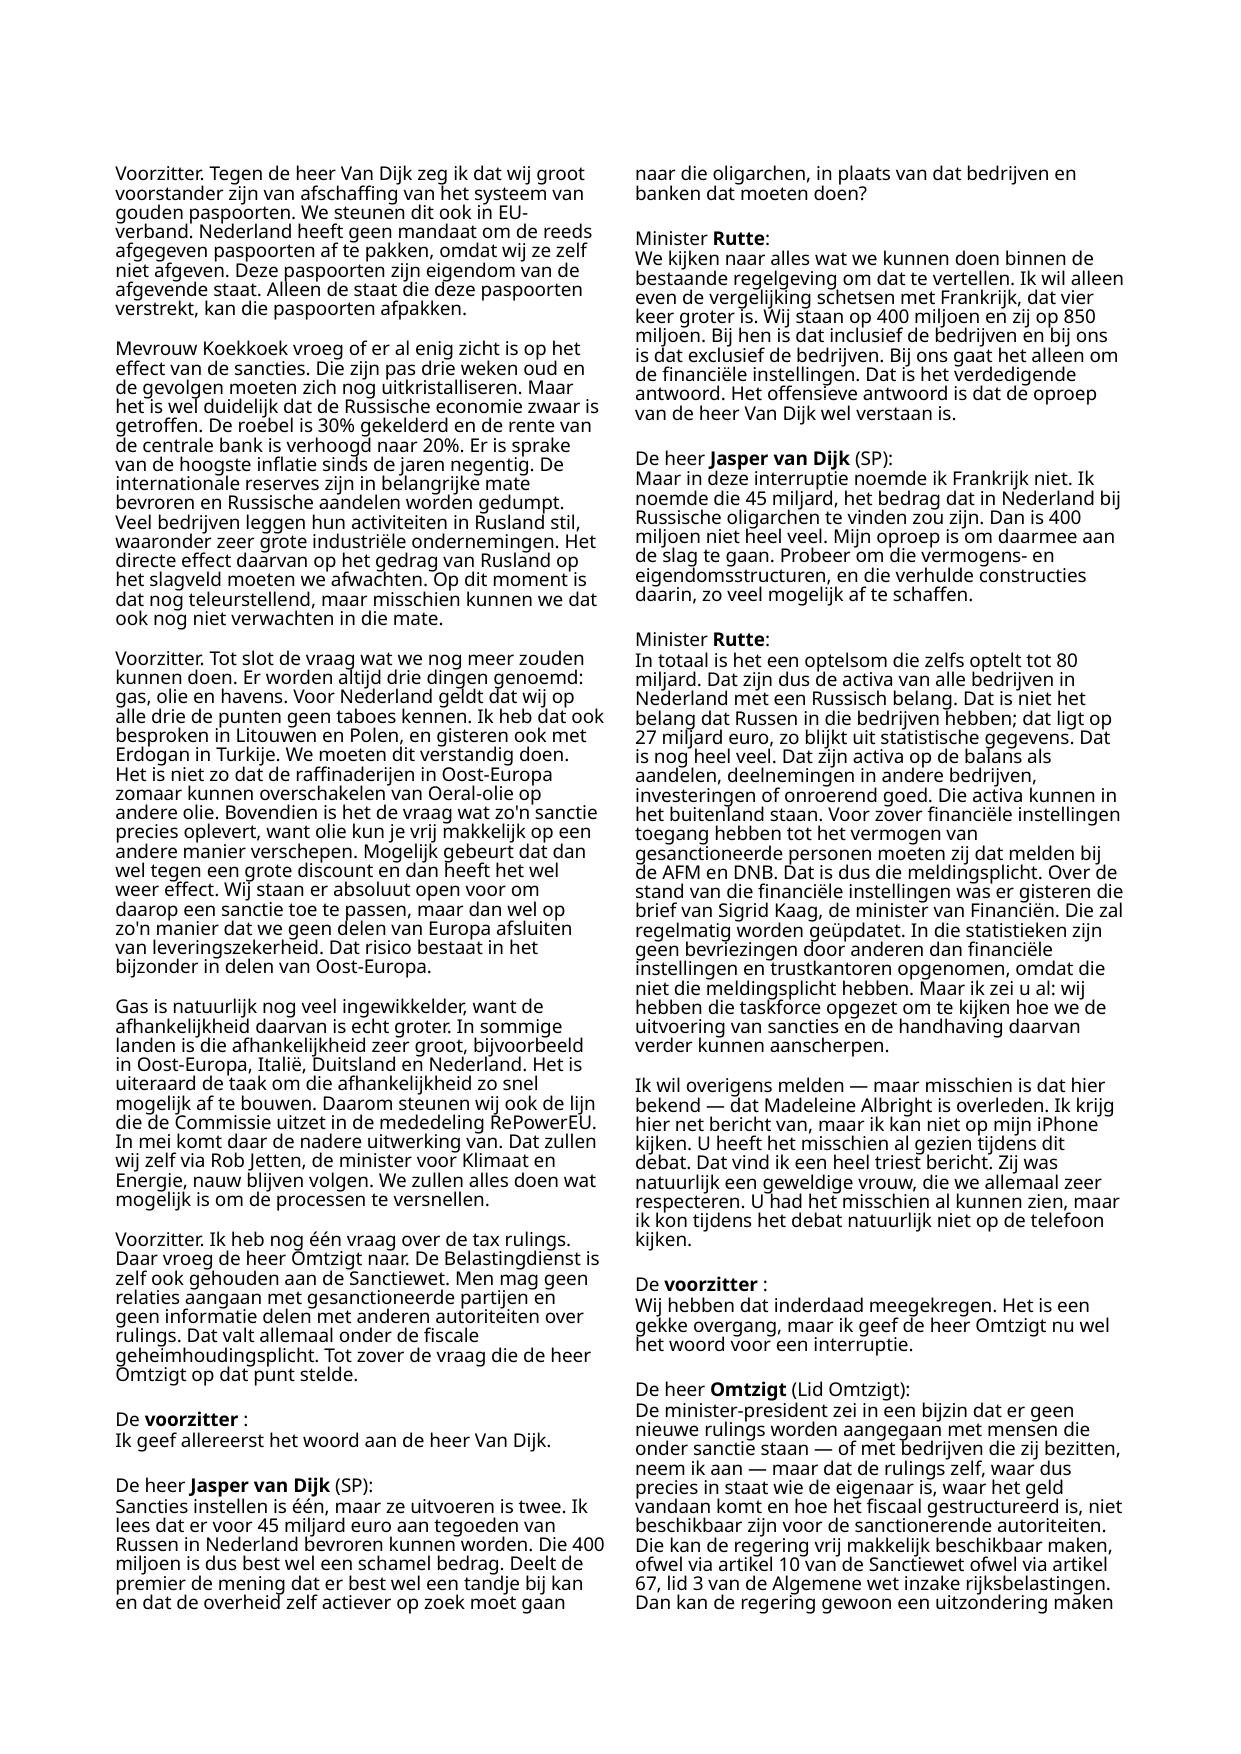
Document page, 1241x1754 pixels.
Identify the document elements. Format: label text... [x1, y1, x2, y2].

text De minister-president zei in een bijzin dat er geen nieuwe rulings worden aangegaan met mensen die onder sanctie staan — of met bedrijven die zij bezitten, neem ik aan — maar dat de rulings zelf, waar dus precies in staat wie de eigenaar is, waar het geld vandaan komt en hoe het fiscaal gestructureerd is, niet beschikbaar zijn voor de sanctionerende autoriteiten. Die kan de regering vrij makkelijk beschikbaar maken, ofwel via artikel 10 van de Sanctiewet ofwel via artikel 67, lid 3 van de Algemene wet inzake rijksbelastingen. Dan kan de regering gewoon een uitzondering maken [635, 1402, 1125, 1614]
text Ik geef allereerst het woord aan de heer Van Dijk. [115, 1432, 605, 1451]
text Sancties instellen is één, maar ze uitvoeren is twee. Ik lees dat er voor 45 miljard euro aan tegoeden van Russen in Nederland bevroren kunnen worden. Die 400 miljoen is dus best wel een schamel bedrag. Deelt de premier de mening dat er best wel een tandje bij kan en dat de overheid zelf actiever op zoek moet gaan [115, 1498, 605, 1613]
text De heer Jasper van Dijk (SP): [635, 445, 1125, 470]
text Minister Rutte: [635, 225, 1125, 250]
text naar die oligarchen, in plaats van dat bedrijven en banken dat moeten doen? [635, 165, 1125, 204]
text Gas is natuurlijk nog veel ingewikkelder, want de afhankelijkheid daarvan is echt groter. In sommige landen is die afhankelijkheid zeer groot, bijvoorbeeld in Oost-Europa, Italië, Duitsland en Nederland. Het is uiteraard de taak om die afhankelijkheid zo snel mogelijk af te bouwen. Daarom steunen wij ook de lijn die de Commissie uitzet in de mededeling RePowerEU. In mei komt daar de nadere uitwerking van. Dat zullen wij zelf via Rob Jetten, de minister voor Klimaat en Energie, nauw blijven volgen. We zullen alles doen wat mogelijk is om de processen te versnellen. [115, 998, 605, 1210]
text De voorzitter : [635, 1272, 1125, 1297]
text Voorzitter. Ik heb nog één vraag over de tax rulings. Daar vroeg de heer Omtzigt naar. De Belastingdienst is zelf ook gehouden aan de Sanctiewet. Men mag geen relaties aangaan met gesanctioneerde partijen en geen informatie delen met anderen autoriteiten over rulings. Dat valt allemaal onder de fiscale geheimhoudingsplicht. Tot zover de vraag die de heer Omtzigt op dat punt stelde. [115, 1231, 605, 1385]
text In totaal is het een optelsom die zelfs optelt tot 80 miljard. Dat zijn dus de activa van alle bedrijven in Nederland met een Russisch belang. Dat is niet het belang dat Russen in die bedrijven hebben; dat ligt op 27 miljard euro, zo blijkt uit statistische gegevens. Dat is nog heel veel. Dat zijn activa op de balans als aandelen, deelnemingen in andere bedrijven, investeringen of onroerend goed. Die activa kunnen in het buitenland staan. Voor zover financiële instellingen toegang hebben tot het vermogen van gesanctioneerde personen moeten zij dat melden bij de AFM en DNB. Dat is dus die meldingsplicht. Over de stand van die financiële instellingen was er gisteren die brief van Sigrid Kaag, de minister van Financiën. Die zal regelmatig worden geüpdatet. In die statistieken zijn geen bevriezingen door anderen dan financiële instellingen en trustkantoren opgenomen, omdat die niet die meldingsplicht hebben. Maar ik zei u al: wij hebben die taskforce opgezet om te kijken hoe we de uitvoering van sancties en de handhaving daarvan verder kunnen aanscherpen. [635, 652, 1125, 1057]
text We kijken naar alles wat we kunnen doen binnen de bestaande regelgeving om dat te vertellen. Ik wil alleen even de vergelijking schetsen met Frankrijk, dat vier keer groter is. Wij staan op 400 miljoen en zij op 850 miljoen. Bij hen is dat inclusief de bedrijven en bij ons is dat exclusief de bedrijven. Bij ons gaat het alleen om de financiële instellingen. Dat is het verdedigende antwoord. Het offensieve antwoord is dat de oproep van de heer Van Dijk wel verstaan is. [635, 250, 1125, 424]
text Mevrouw Koekkoek vroeg of er al enig zicht is op het effect van de sancties. Die zijn pas drie weken oud en de gevolgen moeten zich nog uitkristalliseren. Maar het is wel duidelijk dat de Russische economie zwaar is getroffen. De roebel is 30% gekelderd en de rente van de centrale bank is verhoogd naar 20%. Er is sprake van de hoogste inflatie sinds de jaren negentig. De internationale reserves zijn in belangrijke mate bevroren en Russische aandelen worden gedumpt. Veel bedrijven leggen hun activiteiten in Rusland stil, waaronder zeer grote industriële ondernemingen. Het directe effect daarvan op het gedrag van Rusland op het slagveld moeten we afwachten. Op dit moment is dat nog teleurstellend, maar misschien kunnen we dat ook nog niet verwachten in die mate. [115, 340, 605, 629]
text De voorzitter : [115, 1406, 605, 1432]
text De heer Jasper van Dijk (SP): [115, 1472, 605, 1498]
text Wij hebben dat inderdaad meegekregen. Het is een gekke overgang, maar ik geef de heer Omtzigt nu wel het woord voor een interruptie. [635, 1297, 1125, 1355]
text Voorzitter. Tot slot de vraag wat we nog meer zouden kunnen doen. Er worden altijd drie dingen genoemd: gas, olie en havens. Voor Nederland geldt dat wij op alle drie de punten geen taboes kennen. Ik heb dat ook besproken in Litouwen en Polen, en gisteren ook met Erdogan in Turkije. We moeten dit verstandig doen. Het is niet zo dat de raffinaderijen in Oost-Europa zomaar kunnen overschakelen van Oeral-olie op andere olie. Bovendien is het de vraag wat zo'n sanctie precies oplevert, want olie kun je vrij makkelijk op een andere manier verschepen. Mogelijk gebeurt dat dan wel tegen een grote discount en dan heeft het wel weer effect. Wij staan er absoluut open voor om daarop een sanctie toe te passen, maar dan wel op zo'n manier dat we geen delen van Europa afsluiten van leveringszekerheid. Dat risico bestaat in het bijzonder in delen van Oost-Europa. [115, 650, 605, 978]
text Maar in deze interruptie noemde ik Frankrijk niet. Ik noemde die 45 miljard, het bedrag dat in Nederland bij Russische oligarchen te vinden zou zijn. Dan is 400 miljoen niet heel veel. Mijn oproep is om daarmee aan de slag te gaan. Probeer om die vermogens- en eigendomsstructuren, en die verhulde constructies daarin, zo veel mogelijk af te schaffen. [635, 470, 1125, 605]
text Ik wil overigens melden — maar misschien is dat hier bekend — dat Madeleine Albright is overleden. Ik krijg hier net bericht van, maar ik kan niet op mijn iPhone kijken. U heeft het misschien al gezien tijdens dit debat. Dat vind ik een heel triest bericht. Zij was natuurlijk een geweldige vrouw, die we allemaal zeer respecteren. U had het misschien al kunnen zien, maar ik kon tijdens het debat natuurlijk niet op de telefoon kijken. [635, 1077, 1125, 1251]
text Voorzitter. Tegen de heer Van Dijk zeg ik dat wij groot voorstander zijn van afschaffing van het systeem van gouden paspoorten. We steunen dit ook in EU-verband. Nederland heeft geen mandaat om de reeds afgegeven paspoorten af te pakken, omdat wij ze zelf niet afgeven. Deze paspoorten zijn eigendom van de afgevende staat. Alleen de staat die deze paspoorten verstrekt, kan die paspoorten afpakken. [115, 165, 605, 319]
text De heer Omtzigt (Lid Omtzigt): [635, 1376, 1125, 1402]
text Minister Rutte: [635, 626, 1125, 652]
